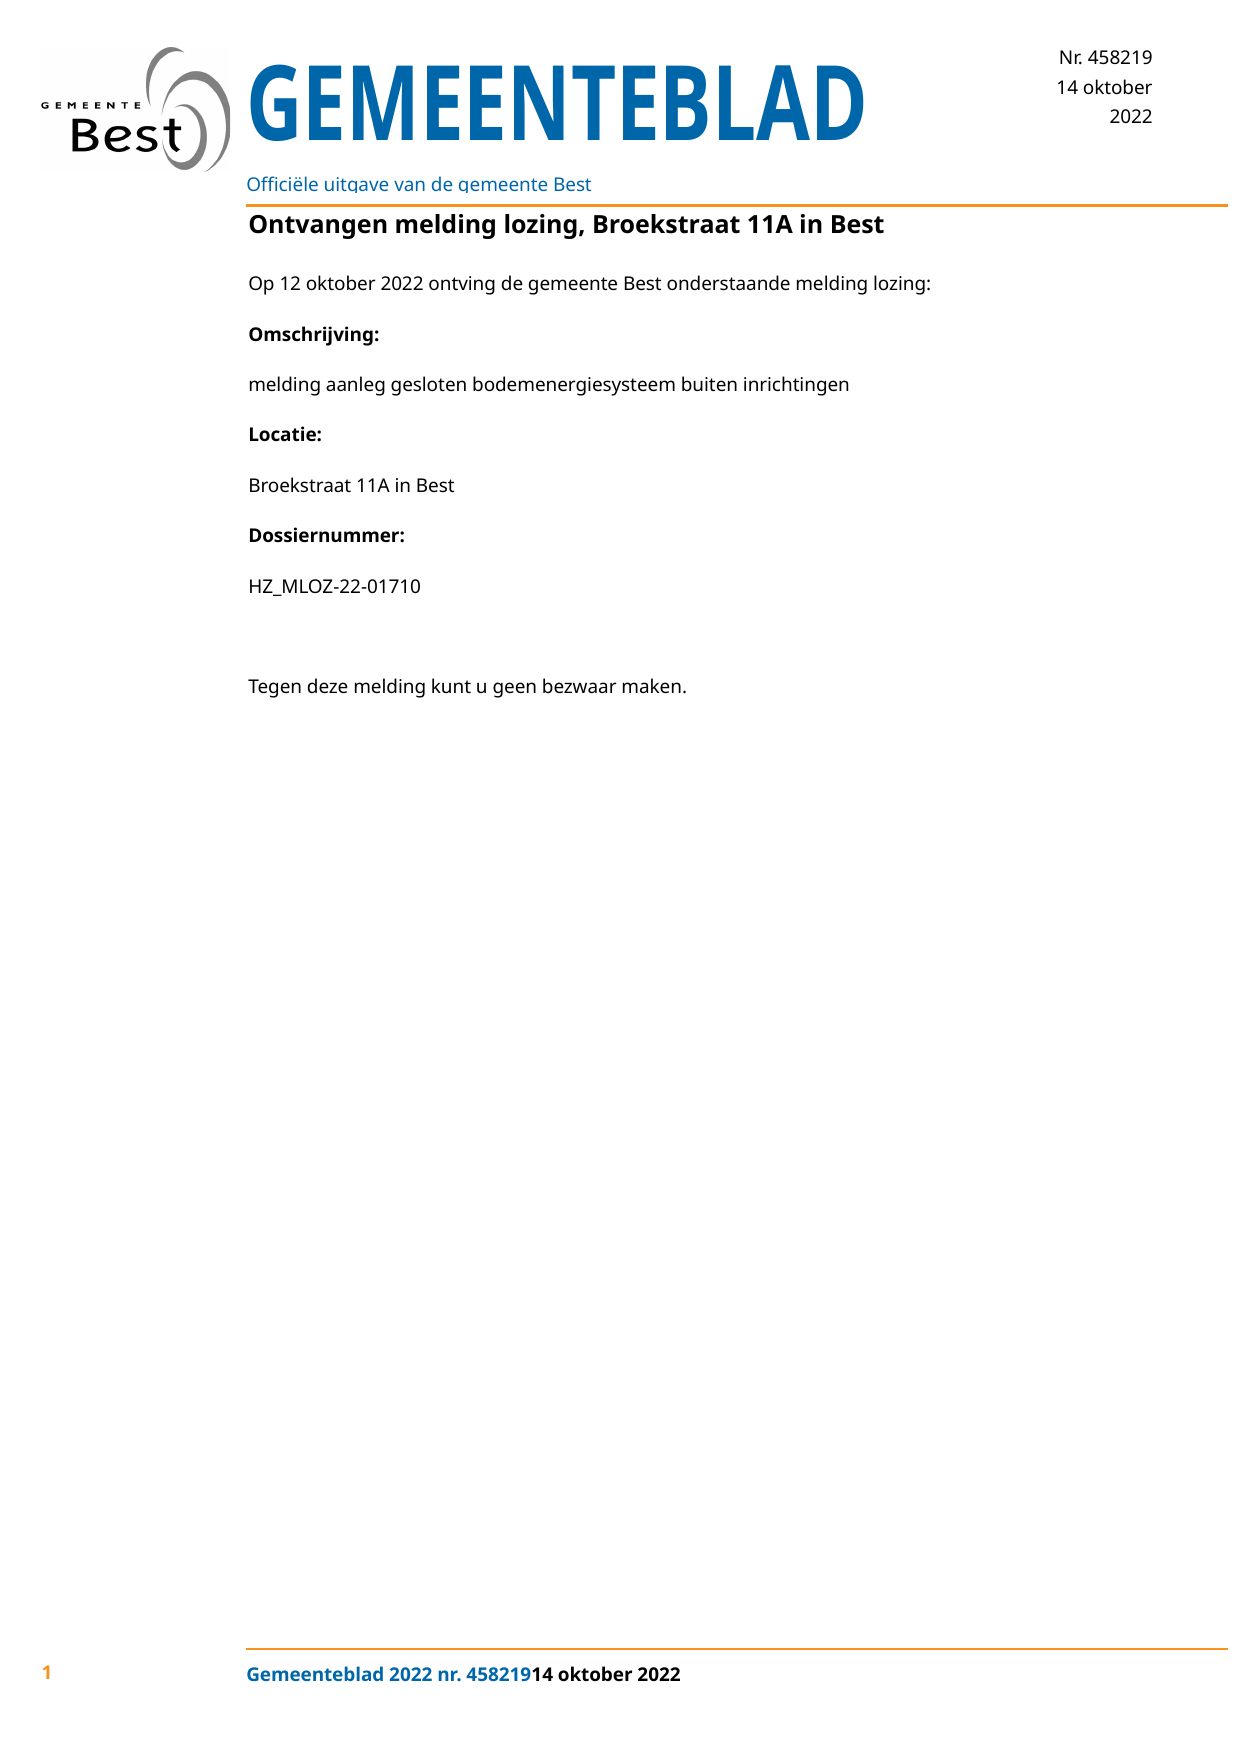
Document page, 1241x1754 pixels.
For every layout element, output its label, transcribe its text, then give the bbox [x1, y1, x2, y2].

picture [41, 47, 231, 172]
text Ontvangen melding lozing, Broekstraat 11A in Best [248, 207, 1152, 241]
text Op 12 oktober 2022 ontving de gemeente Best onderstaande melding lozing: [248, 270, 1152, 296]
text Broekstraat 11A in Best [248, 472, 1152, 498]
text Omschrijving: [248, 321, 1152, 346]
text melding aanleg gesloten bodemenergiesysteem buiten inrichtingen [248, 371, 1152, 397]
text HZ_MLOZ-22-01710 [248, 573, 1152, 598]
text Tegen deze melding kunt u geen bezwaar maken. [248, 674, 1152, 699]
text Dossiernummer: [248, 522, 1152, 548]
text Locatie: [248, 422, 1152, 447]
